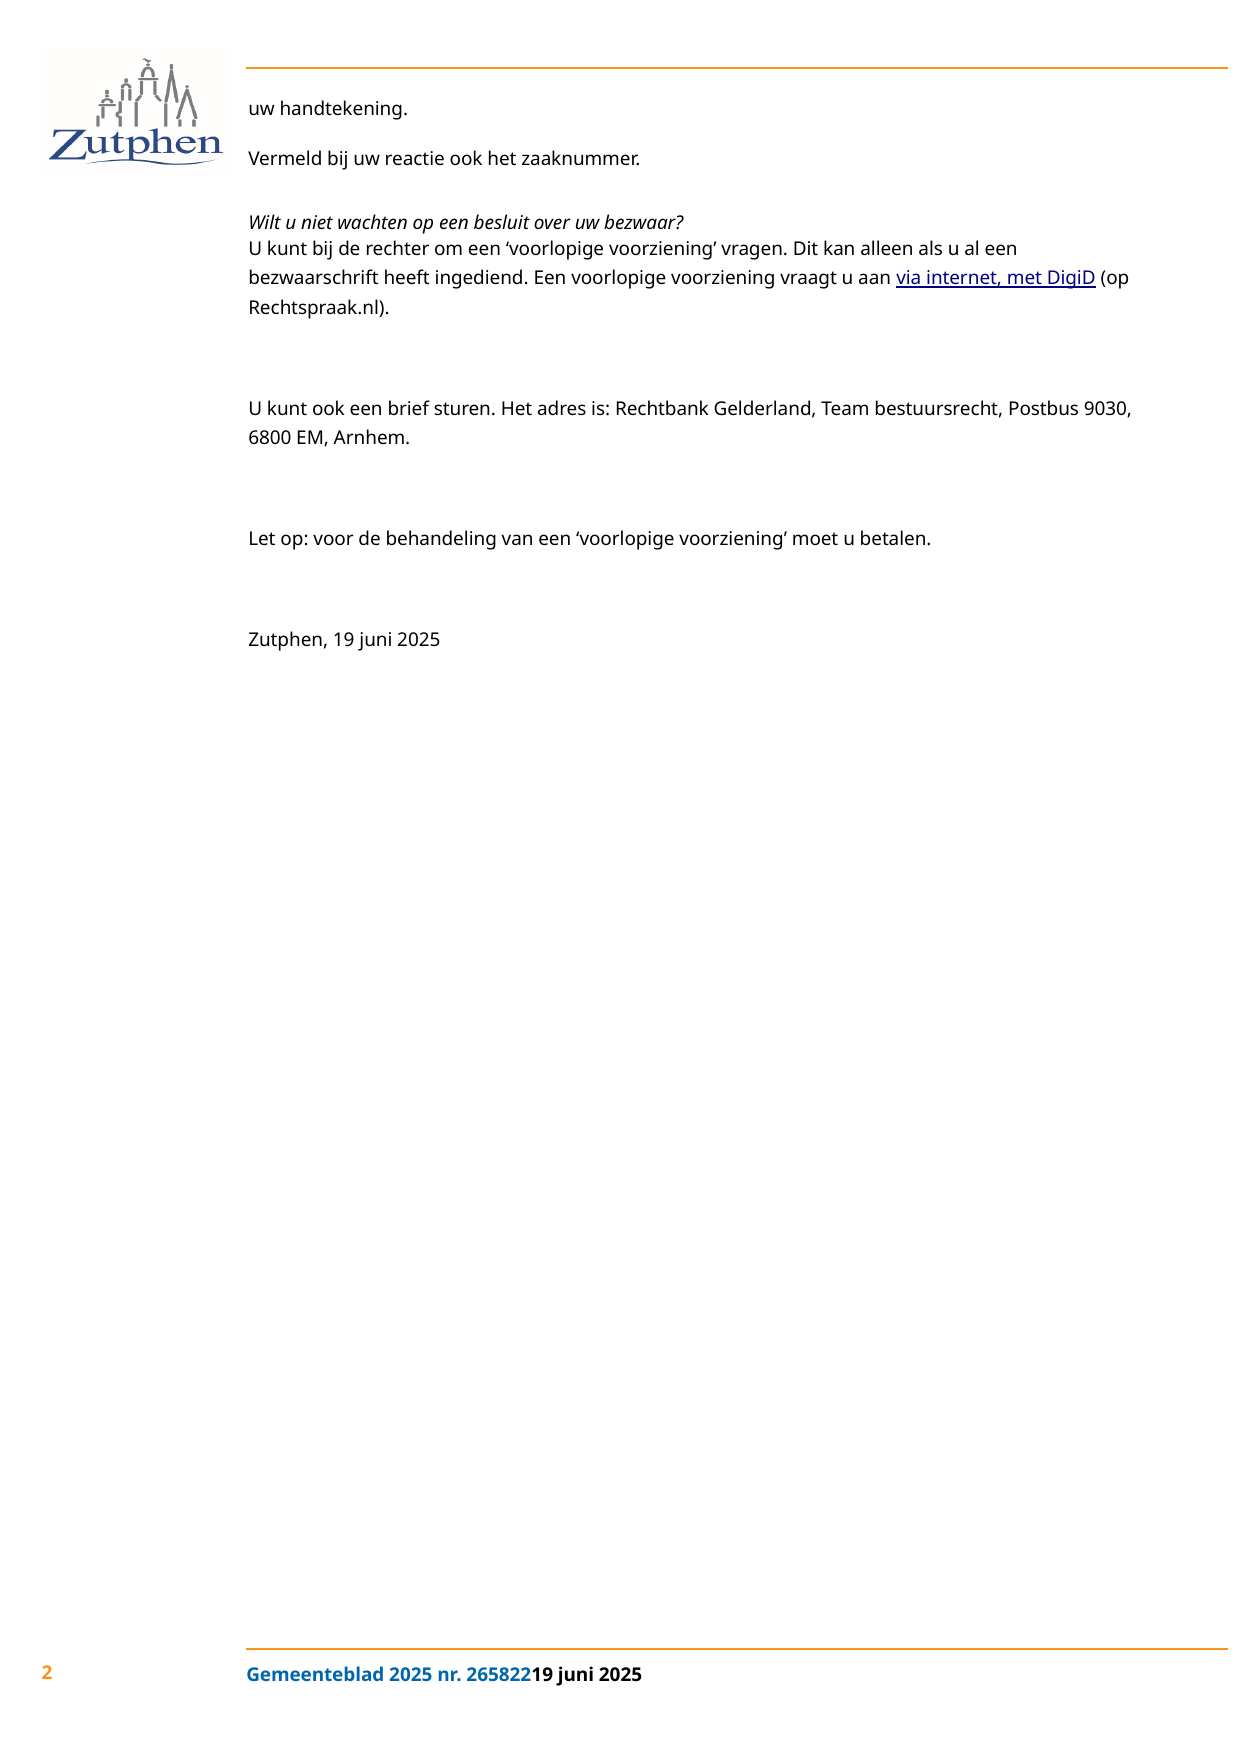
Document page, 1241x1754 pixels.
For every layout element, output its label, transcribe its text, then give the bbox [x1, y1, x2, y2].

text U kunt bij de rechter om een ‘voorlopige voorziening’ vragen. Dit kan alleen als u al een bezwaarschrift heeft ingediend. Een voorlopige voorziening vraagt u aan via internet, met DigiD (op Rechtspraak.nl). [248, 235, 1152, 320]
text Zutphen, 19 juni 2025 [248, 626, 1152, 652]
text U kunt ook een brief sturen. Het adres is: Rechtbank Gelderland, Team bestuursrecht, Postbus 9030, 6800 EM, Arnhem. [248, 395, 1152, 450]
text Wilt u niet wachten op een besluit over uw bezwaar? [248, 209, 1152, 235]
text Let op: voor de behandeling van een ‘voorlopige voorziening’ moet u betalen. [248, 525, 1152, 551]
text Vermeld bij uw reactie ook het zaaknummer. [248, 145, 1152, 171]
text uw handtekening. [248, 95, 1152, 121]
picture [41, 47, 231, 172]
